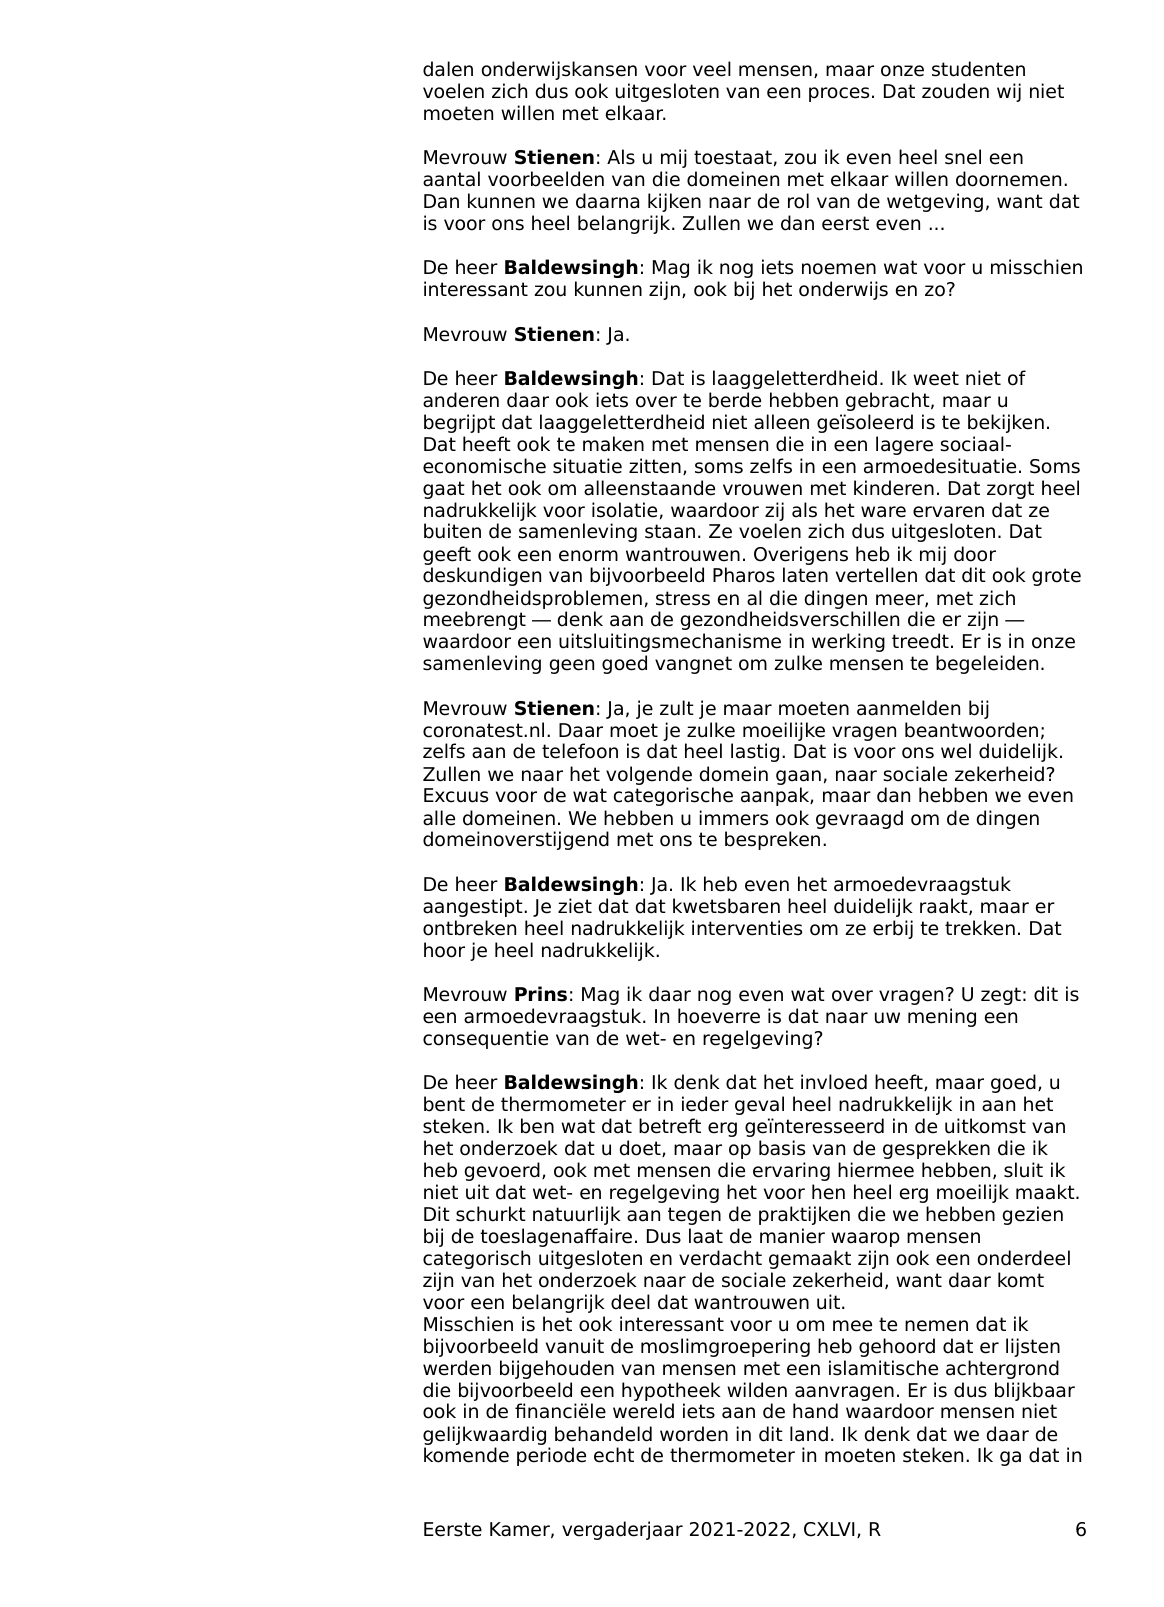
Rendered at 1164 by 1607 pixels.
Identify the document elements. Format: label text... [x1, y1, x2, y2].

text De heer Baldewsingh: Mag ik nog iets noemen wat voor u misschien interessant zou kunnen zijn, ook bij het onderwijs en zo? [422, 257, 1087, 301]
text Zullen we naar het volgende domein gaan, naar sociale zekerheid? Excuus voor de wat categorische aanpak, maar dan hebben we even alle domeinen. We hebben u immers ook gevraagd om de dingen domeinoverstijgend met ons te bespreken. [422, 763, 1087, 851]
text De heer Baldewsingh: Ik denk dat het invloed heeft, maar goed, u bent de thermometer er in ieder geval heel nadrukkelijk in aan het steken. Ik ben wat dat betreft erg geïnteresseerd in de uitkomst van het onderzoek dat u doet, maar op basis van de gesprekken die ik heb gevoerd, ook met mensen die ervaring hiermee hebben, sluit ik niet uit dat wet- en regelgeving het voor hen heel erg moeilijk maakt. Dit schurkt natuurlijk aan tegen de praktijken die we hebben gezien bij de toeslagenaffaire. Dus laat de manier waarop mensen categorisch uitgesloten en verdacht gemaakt zijn ook een onderdeel zijn van het onderzoek naar de sociale zekerheid, want daar komt voor een belangrijk deel dat wantrouwen uit. [422, 1072, 1087, 1313]
text Mevrouw Stienen: Ja. [422, 323, 1087, 345]
text Mevrouw Stienen: Ja, je zult je maar moeten aanmelden bij coronatest.nl. Daar moet je zulke moeilijke vragen beantwoorden; zelfs aan de telefoon is dat heel lastig. Dat is voor ons wel duidelijk. [422, 697, 1087, 763]
text De heer Baldewsingh: Dat is laaggeletterdheid. Ik weet niet of anderen daar ook iets over te berde hebben gebracht, maar u begrijpt dat laaggeletterdheid niet alleen geïsoleerd is te bekijken. Dat heeft ook te maken met mensen die in een lagere sociaal-economische situatie zitten, soms zelfs in een armoedesituatie. Soms gaat het ook om alleenstaande vrouwen met kinderen. Dat zorgt heel nadrukkelijk voor isolatie, waardoor zij als het ware ervaren dat ze buiten de samenleving staan. Ze voelen zich dus uitgesloten. Dat geeft ook een enorm wantrouwen. Overigens heb ik mij door deskundigen van bijvoorbeeld Pharos laten vertellen dat dit ook grote gezondheidsproblemen, stress en al die dingen meer, met zich meebrengt ― denk aan de gezondheidsverschillen die er zijn ― waardoor een uitsluitingsmechanisme in werking treedt. Er is in onze samenleving geen goed vangnet om zulke mensen te begeleiden. [422, 368, 1087, 675]
text dalen onderwijskansen voor veel mensen, maar onze studenten voelen zich dus ook uitgesloten van een proces. Dat zouden wij niet moeten willen met elkaar. [422, 59, 1087, 125]
text De heer Baldewsingh: Ja. Ik heb even het armoedevraagstuk aangestipt. Je ziet dat dat kwetsbaren heel duidelijk raakt, maar er ontbreken heel nadrukkelijk interventies om ze erbij te trekken. Dat hoor je heel nadrukkelijk. [422, 873, 1087, 961]
text Mevrouw Prins: Mag ik daar nog even wat over vragen? U zegt: dit is een armoedevraagstuk. In hoeverre is dat naar uw mening een consequentie van de wet- en regelgeving? [422, 984, 1087, 1049]
text Mevrouw Stienen: Als u mij toestaat, zou ik even heel snel een aantal voorbeelden van die domeinen met elkaar willen doornemen. Dan kunnen we daarna kijken naar de rol van de wetgeving, want dat is voor ons heel belangrijk. Zullen we dan eerst even ... [422, 147, 1087, 235]
text Misschien is het ook interessant voor u om mee te nemen dat ik bijvoorbeeld vanuit de moslimgroepering heb gehoord dat er lijsten werden bijgehouden van mensen met een islamitische achtergrond die bijvoorbeeld een hypotheek wilden aanvragen. Er is dus blijkbaar ook in de financiële wereld iets aan de hand waardoor mensen niet gelijkwaardig behandeld worden in dit land. Ik denk dat we daar de komende periode echt de thermometer in moeten steken. Ik ga dat in [422, 1313, 1087, 1467]
